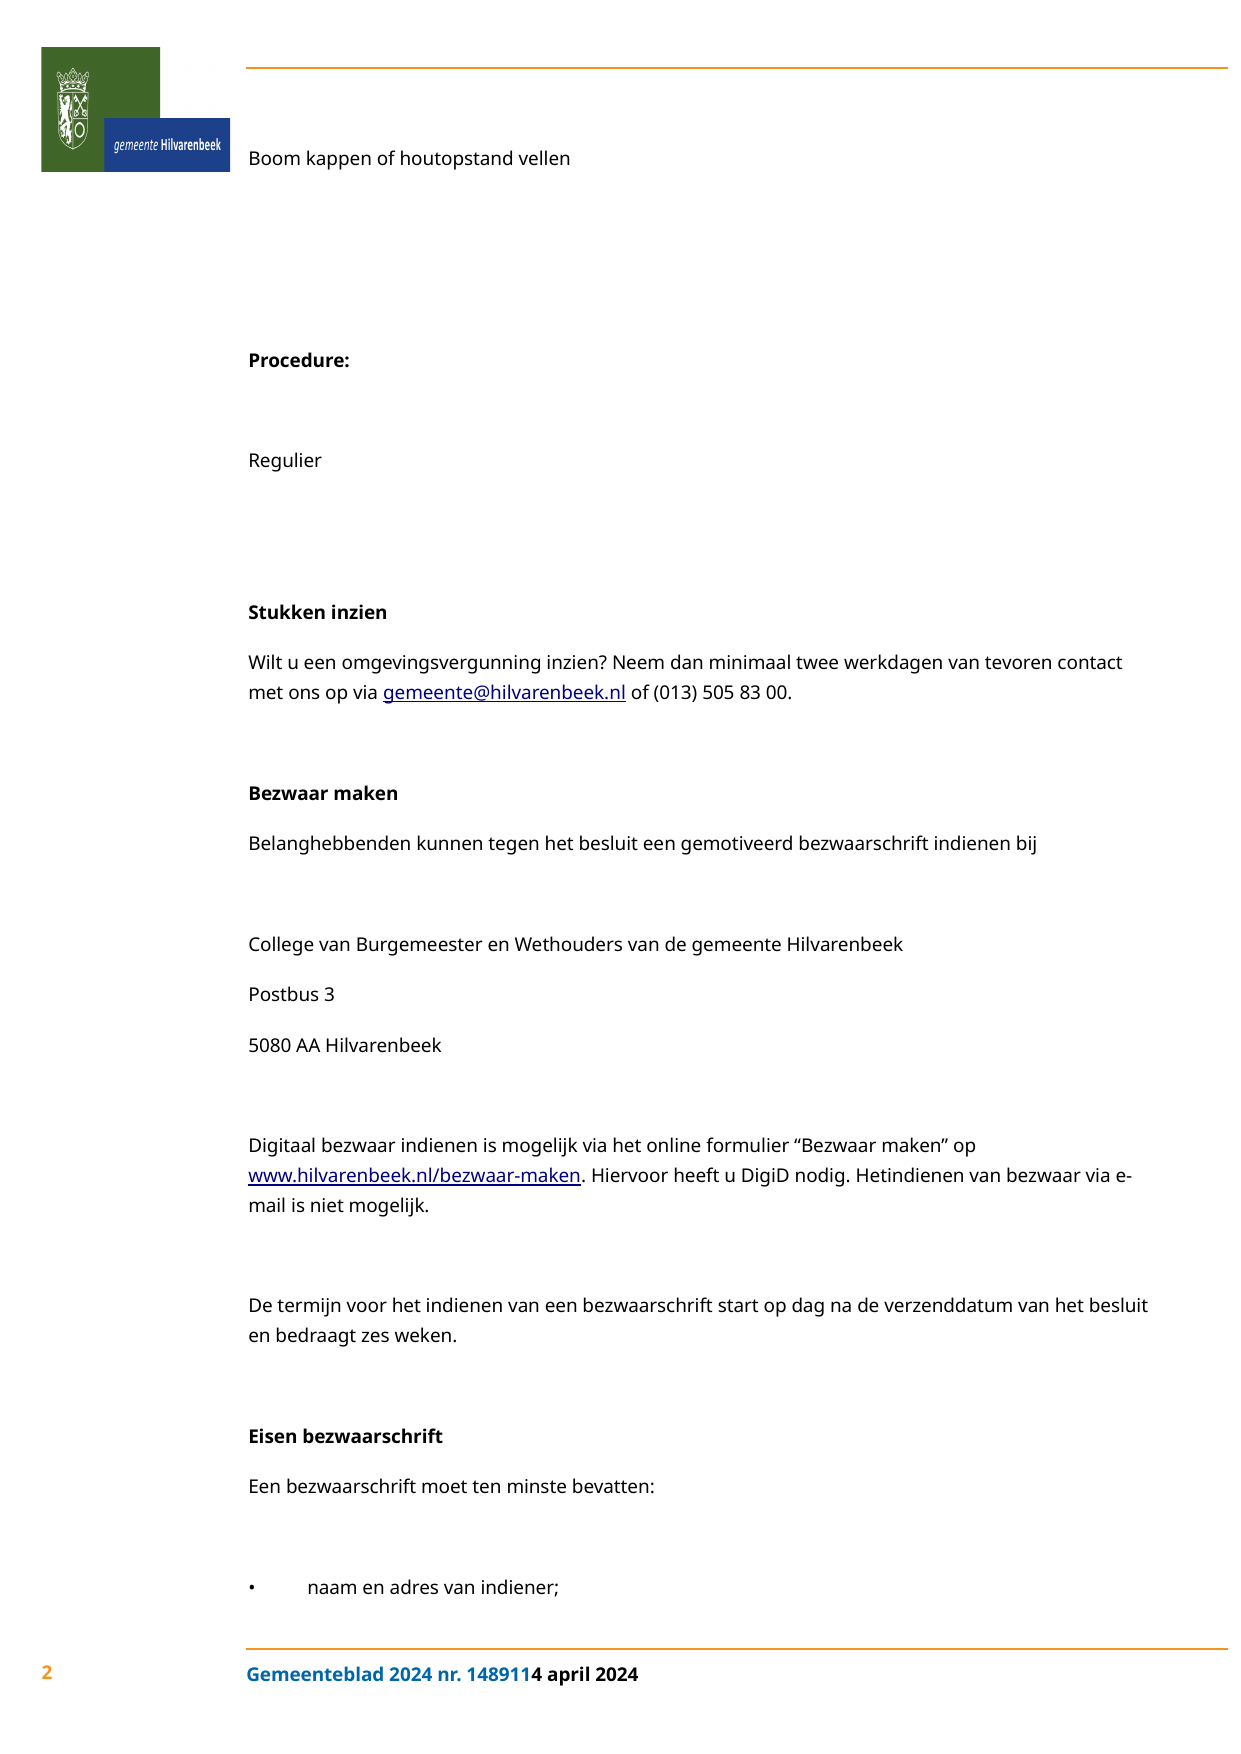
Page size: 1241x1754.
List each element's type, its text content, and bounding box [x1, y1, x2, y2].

text Bezwaar maken [248, 780, 1152, 806]
text Regulier [248, 448, 1152, 473]
list naam en adres van indiener; [248, 1574, 1152, 1600]
text Digitaal bezwaar indienen is mogelijk via het online formulier “Bezwaar maken” op www.hilvarenbeek.nl/bezwaar-maken. Hiervoor heeft u DigiD nodig. Hetindienen van bezwaar via e-mail is niet mogelijk. [248, 1133, 1152, 1218]
text 5080 AA Hilvarenbeek [248, 1032, 1152, 1058]
text De termijn voor het indienen van een bezwaarschrift start op dag na de verzenddatum van het besluit en bedraagt zes weken. [248, 1293, 1152, 1348]
text Stukken inzien [248, 599, 1152, 625]
text Een bezwaarschrift moet ten minste bevatten: [248, 1473, 1152, 1499]
picture [41, 47, 231, 172]
text Belanghebbenden kunnen tegen het besluit een gemotiveerd bezwaarschrift indienen bij [248, 830, 1152, 856]
text Boom kappen of houtopstand vellen [248, 145, 1152, 171]
text Eisen bezwaarschrift [248, 1423, 1152, 1449]
text College van Burgemeester en Wethouders van de gemeente Hilvarenbeek [248, 931, 1152, 957]
text Wilt u een omgevingsvergunning inzien? Neem dan minimaal twee werkdagen van tevoren contact met ons op via gemeente@hilvarenbeek.nl of (013) 505 83 00. [248, 649, 1152, 705]
text Postbus 3 [248, 981, 1152, 1007]
text Procedure: [248, 347, 1152, 373]
